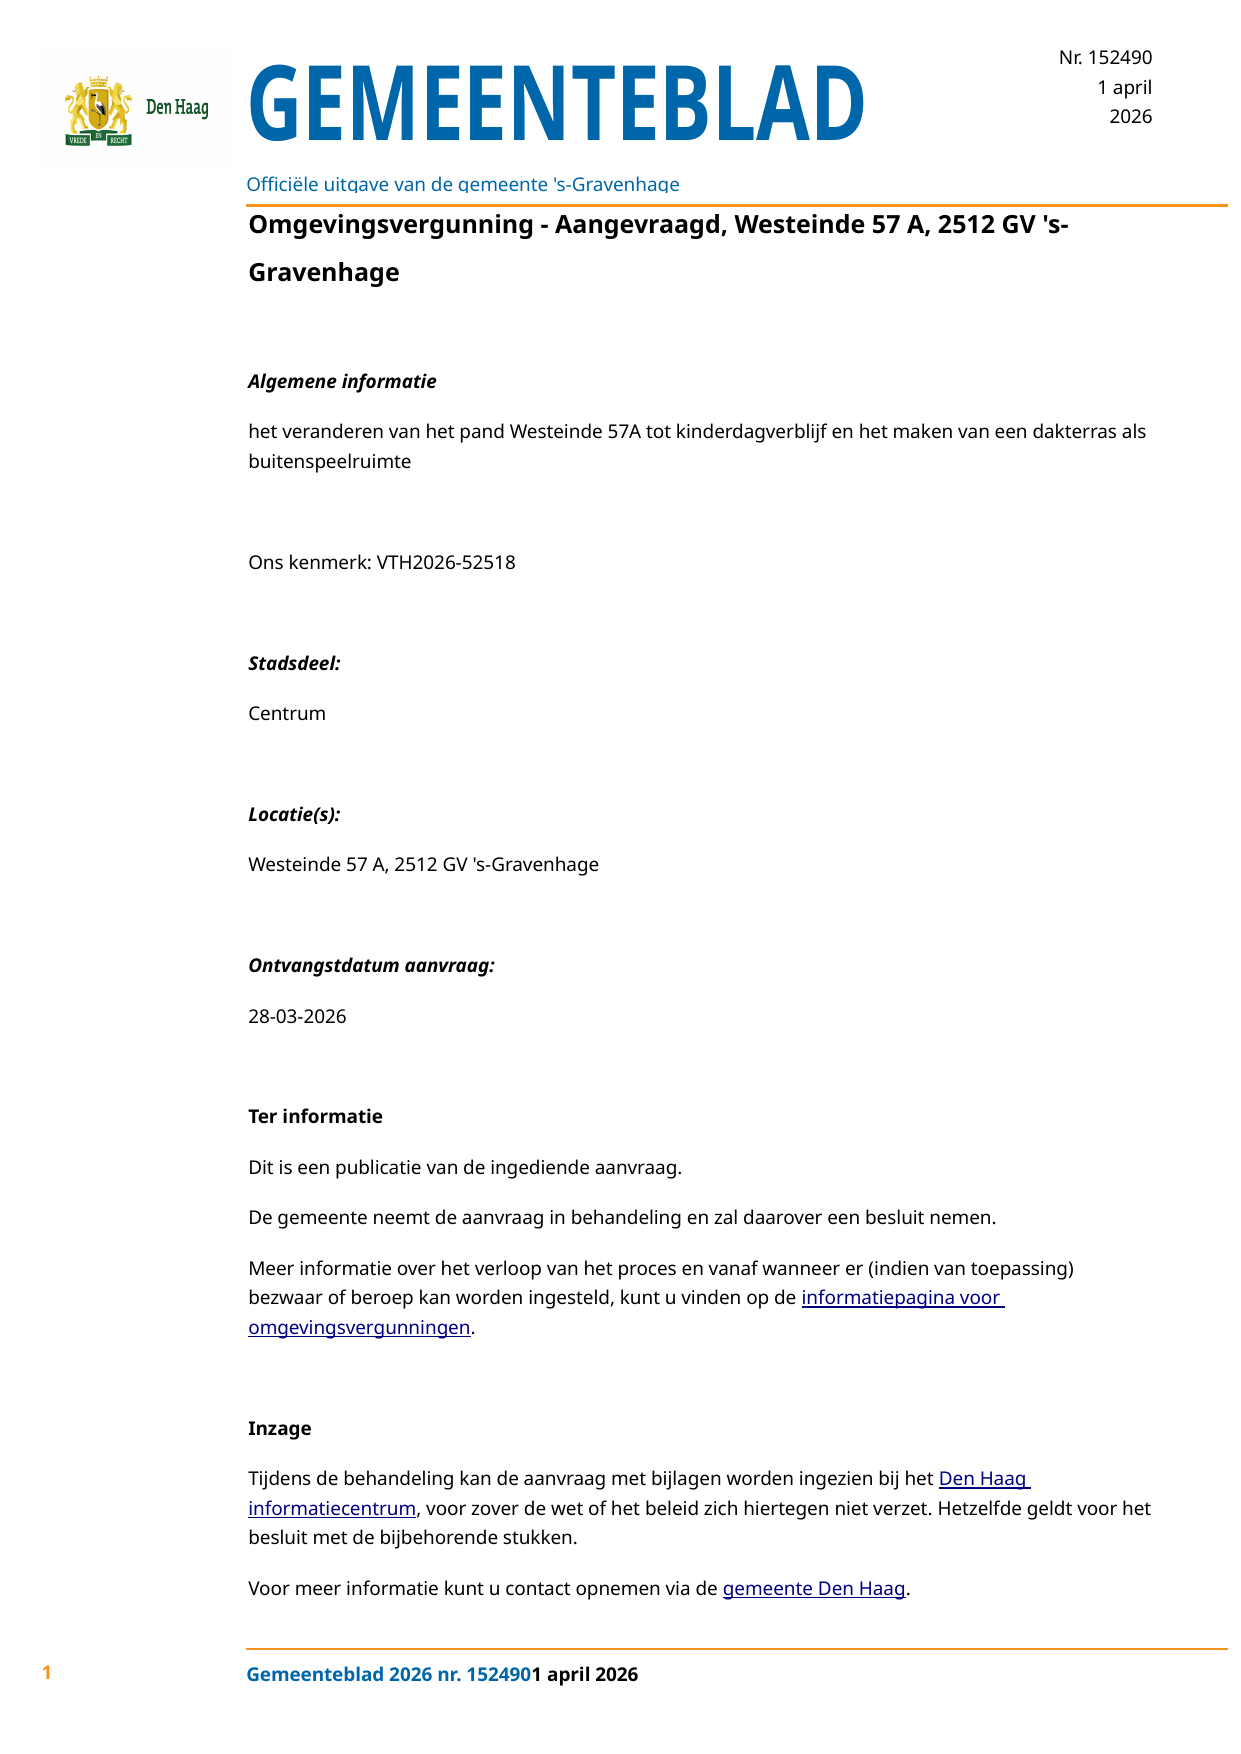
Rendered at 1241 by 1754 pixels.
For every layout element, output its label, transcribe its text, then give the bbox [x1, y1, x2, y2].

text het veranderen van het pand Westeinde 57A tot kinderdagverblijf en het maken van een dakterras als buitenspeelruimte [248, 419, 1152, 474]
text Stadsdeel: [248, 650, 1152, 676]
text Centrum [248, 700, 1152, 726]
text Algemene informatie [248, 368, 1152, 394]
text Voor meer informatie kunt u contact opnemen via de gemeente Den Haag. [248, 1575, 1152, 1601]
text Meer informatie over het verloop van het proces en vanaf wanneer er (indien van toepassing) bezwaar of beroep kan worden ingesteld, kunt u vinden op de informatiepagina voor omgevingsvergunningen. [248, 1255, 1152, 1340]
picture [41, 47, 231, 172]
text Dit is een publicatie van de ingediende aanvraag. [248, 1154, 1152, 1180]
text 28-03-2026 [248, 1003, 1152, 1029]
text Locatie(s): [248, 801, 1152, 827]
text Ons kenmerk: VTH2026-52518 [248, 549, 1152, 575]
text Ter informatie [248, 1104, 1152, 1129]
text De gemeente neemt de aanvraag in behandeling en zal daarover een besluit nemen. [248, 1204, 1152, 1230]
text Ontvangstdatum aanvraag: [248, 952, 1152, 978]
text Westeinde 57 A, 2512 GV 's-Gravenhage [248, 852, 1152, 877]
text Tijdens de behandeling kan de aanvraag met bijlagen worden ingezien bij het Den Haag informatiecentrum, voor zover de wet of het beleid zich hiertegen niet verzet. Hetzelfde geldt voor het besluit met de bijbehorende stukken. [248, 1465, 1152, 1550]
text Inzage [248, 1415, 1152, 1441]
text Omgevingsvergunning - Aangevraagd, Westeinde 57 A, 2512 GV 's-Gravenhage [248, 207, 1152, 288]
